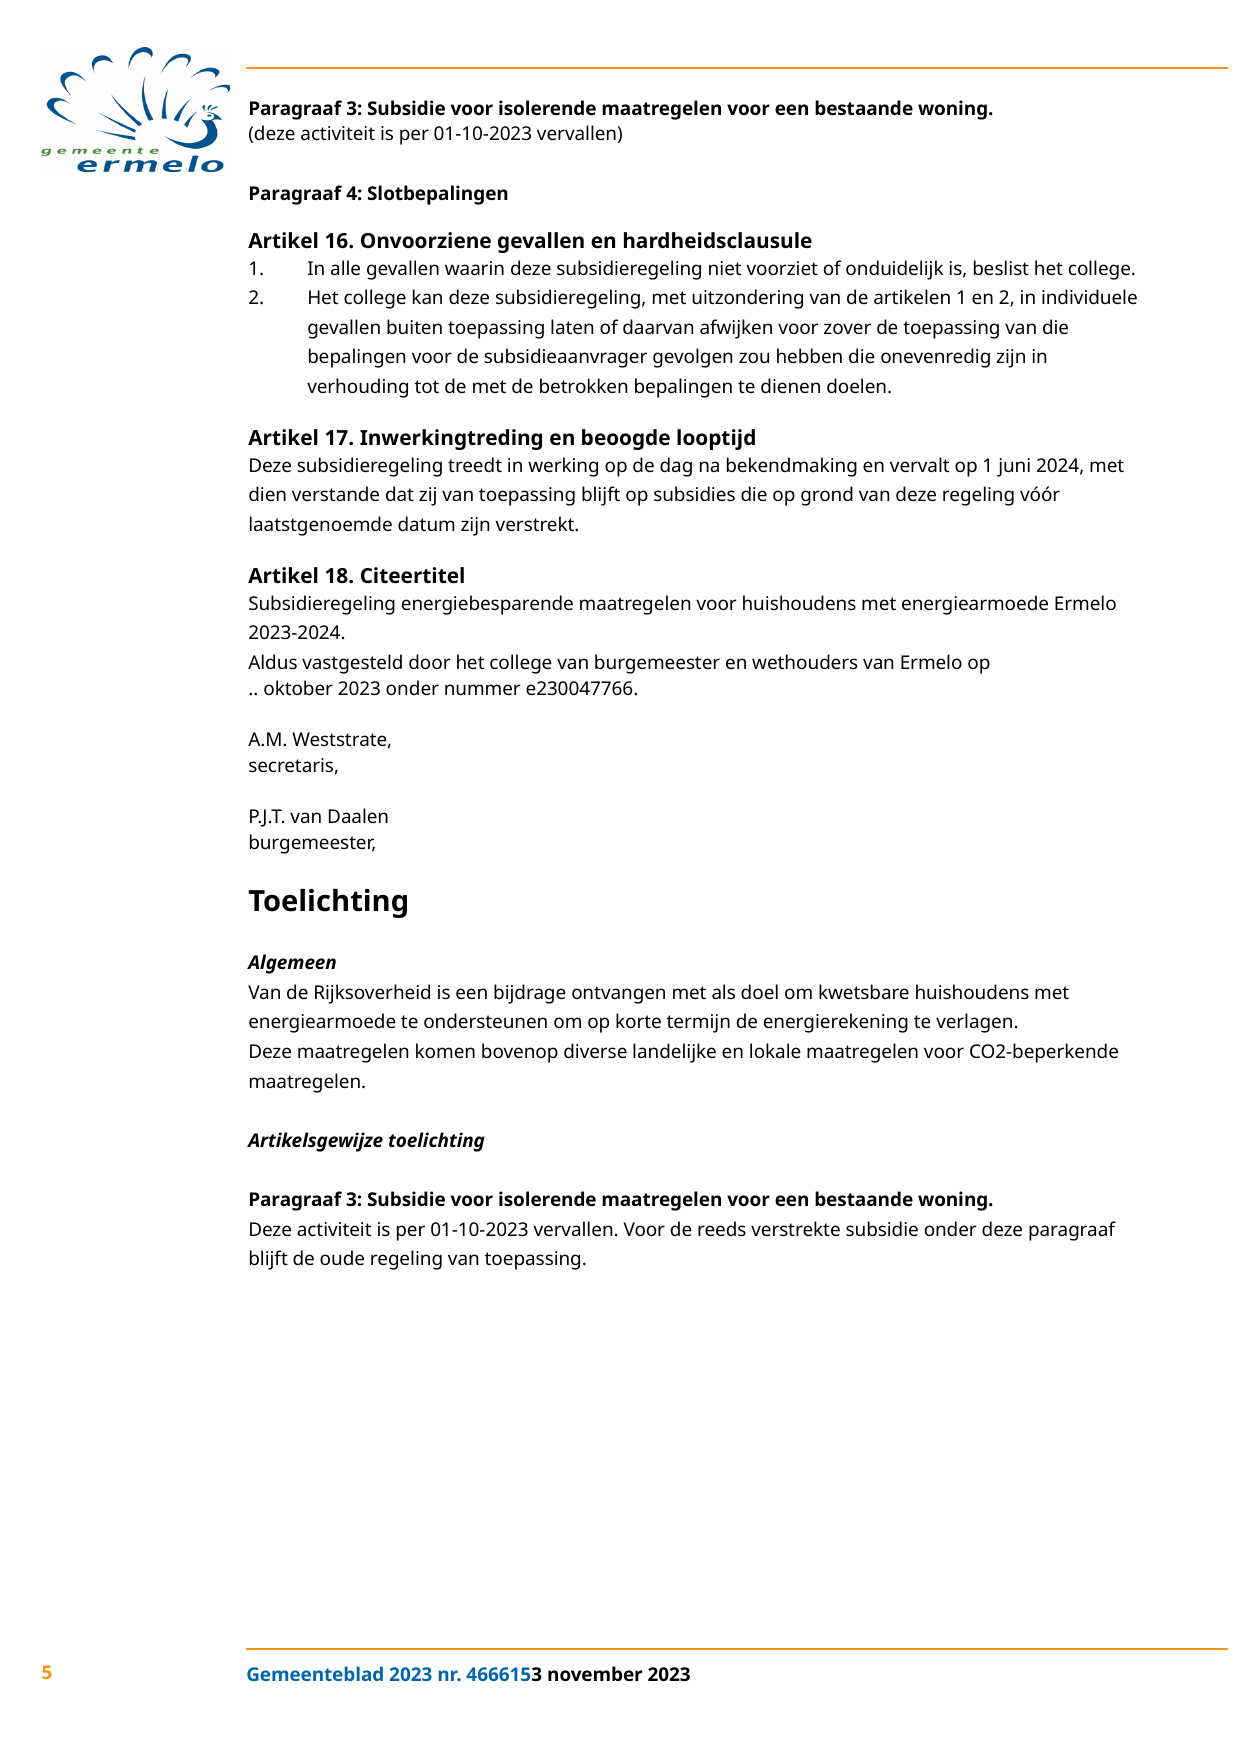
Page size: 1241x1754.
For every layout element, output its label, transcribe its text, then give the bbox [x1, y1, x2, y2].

text Toelichting [248, 881, 1152, 920]
text Deze activiteit is per 01-10-2023 vervallen. Voor de reeds verstrekte subsidie onder deze paragraaf blijft de oude regeling van toepassing. [248, 1216, 1152, 1271]
text A.M. Weststrate, [248, 726, 1152, 752]
picture [41, 47, 231, 172]
text Van de Rijksoverheid is een bijdrage ontvangen met als doel om kwetsbare huishoudens met energiearmoede te ondersteunen om op korte termijn de energierekening te verlagen. [248, 979, 1152, 1034]
text Paragraaf 3: Subsidie voor isolerende maatregelen voor een bestaande woning. [248, 95, 1152, 121]
text Artikel 18. Citeertitel [248, 561, 1152, 590]
text P.J.T. van Daalen [248, 803, 1152, 829]
text Algemeen [248, 949, 1152, 975]
text secretaris, [248, 752, 1152, 778]
text Artikelsgewijze toelichting [248, 1127, 1152, 1153]
text Paragraaf 3: Subsidie voor isolerende maatregelen voor een bestaande woning. [248, 1186, 1152, 1212]
list In alle gevallen waarin deze subsidieregeling niet voorziet of onduidelijk is, beslist het college. [248, 255, 1152, 280]
text Deze subsidieregeling treedt in werking op de dag na bekendmaking en vervalt op 1 juni 2024, met dien verstande dat zij van toepassing blijft op subsidies die op grond van deze regeling vóór laatstgenoemde datum zijn verstrekt. [248, 452, 1152, 537]
text Subsidieregeling energiebesparende maatregelen voor huishoudens met energiearmoede Ermelo 2023-2024. [248, 590, 1152, 645]
text Deze maatregelen komen bovenop diverse landelijke en lokale maatregelen voor CO2-beperkende maatregelen. [248, 1038, 1152, 1093]
text .. oktober 2023 onder nummer e230047766. [248, 675, 1152, 701]
text Artikel 16. Onvoorziene gevallen en hardheidsclausule [248, 226, 1152, 255]
text Aldus vastgesteld door het college van burgemeester en wethouders van Ermelo op [248, 649, 1152, 675]
text burgemeester, [248, 829, 1152, 855]
text Paragraaf 4: Slotbepalingen [248, 180, 1152, 205]
list Het college kan deze subsidieregeling, met uitzondering van de artikelen 1 en 2, in individuele gevallen buiten toepassing laten of daarvan afwijken voor zover de toepassing van die bepalingen voor de subsidieaanvrager gevolgen zou hebben die onevenredig zijn in verhouding tot de met de betrokken bepalingen te dienen doelen. [248, 284, 1152, 399]
text (deze activiteit is per 01-10-2023 vervallen) [248, 121, 1152, 146]
text Artikel 17. Inwerkingtreding en beoogde looptijd [248, 423, 1152, 452]
